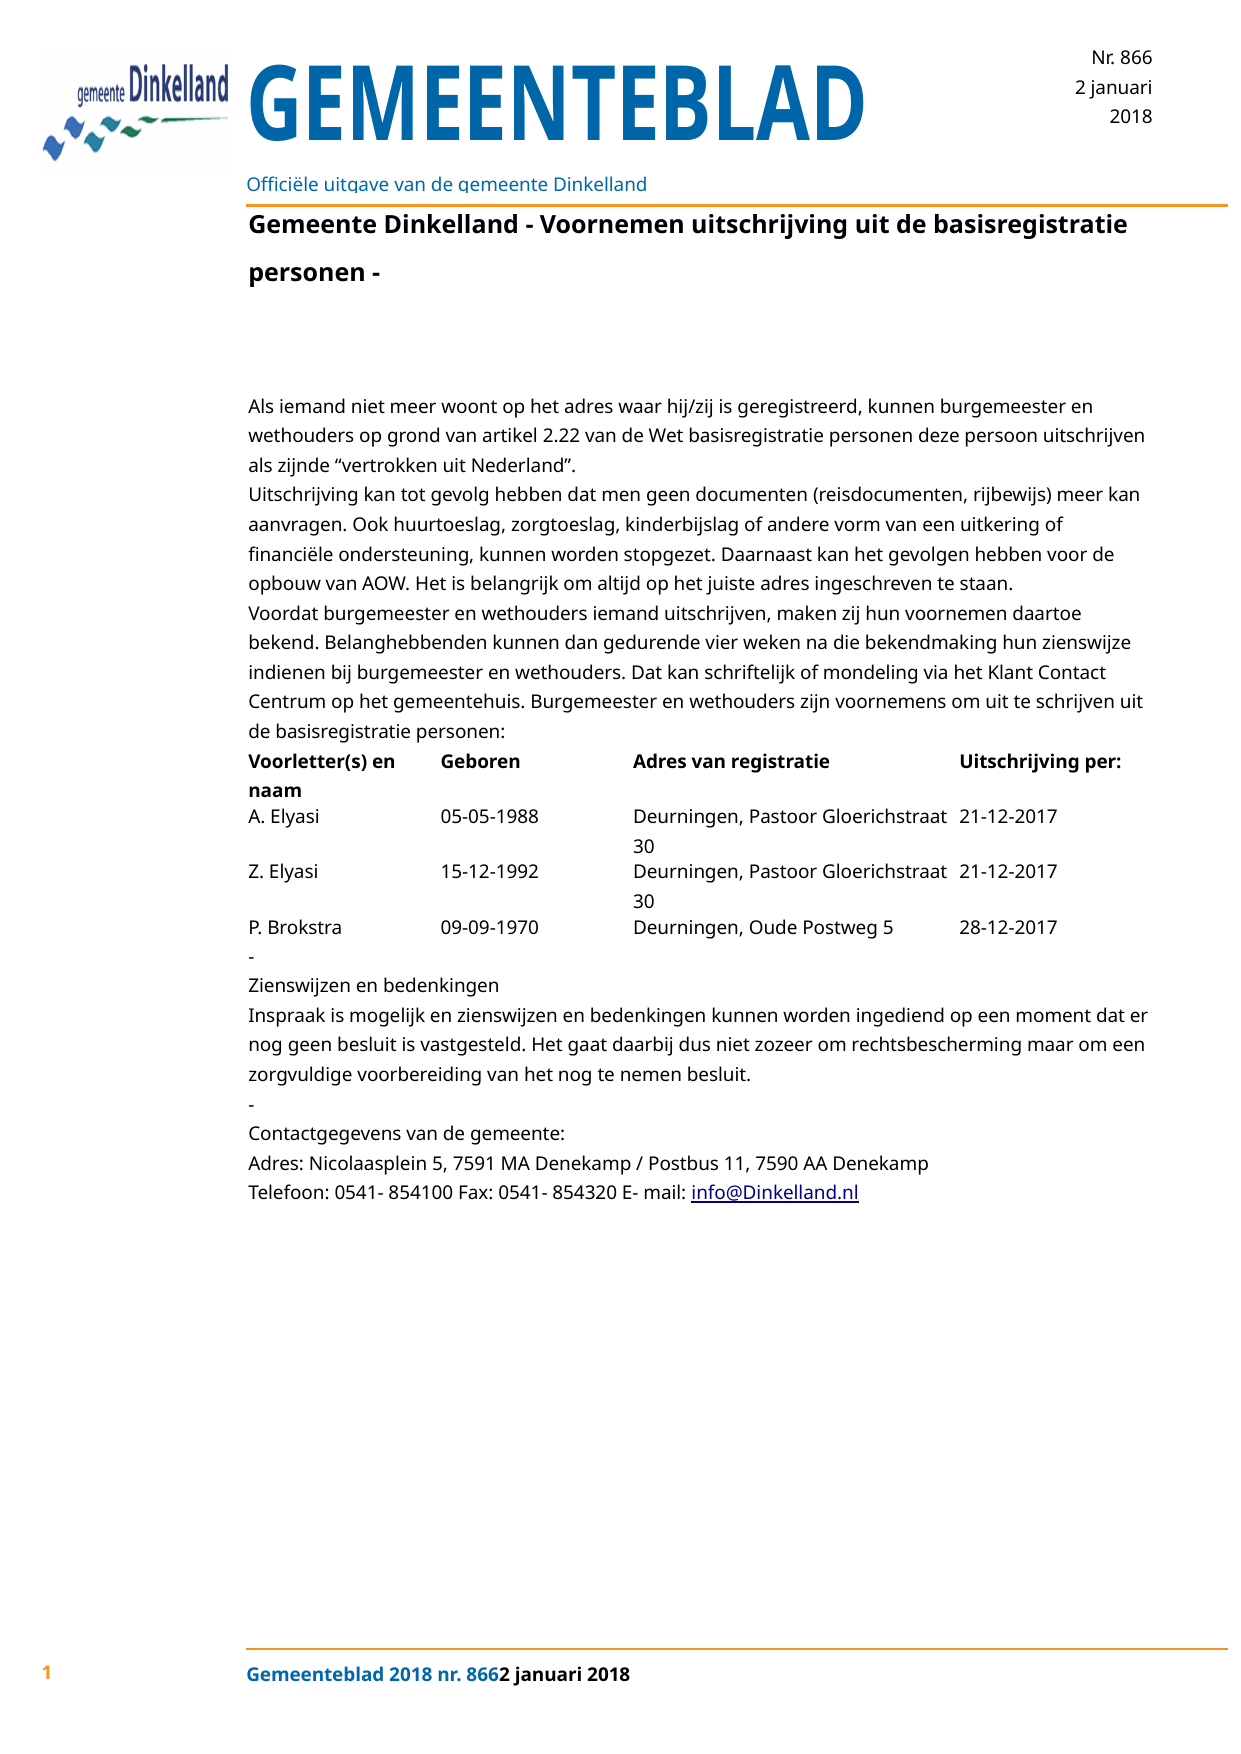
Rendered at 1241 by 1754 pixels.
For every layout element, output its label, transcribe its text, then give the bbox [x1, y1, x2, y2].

table_cell 05-05-1988 [440, 803, 633, 859]
text Telefoon: 0541- 854100 Fax: 0541- 854320 E- mail: info@Dinkelland.nl [248, 1179, 1152, 1205]
table_header Geboren [440, 748, 633, 803]
text Adres: Nicolaasplein 5, 7591 MA Denekamp / Postbus 11, 7590 AA Denekamp [248, 1150, 1152, 1176]
text - [248, 1091, 1152, 1117]
text Contactgegevens van de gemeente: [248, 1120, 1152, 1146]
table_cell 21-12-2017 [959, 803, 1152, 859]
table_cell 28-12-2017 [959, 914, 1152, 940]
table_cell Deurningen, Pastoor Gloerichstraat 30 [633, 803, 959, 859]
table_cell Deurningen, Oude Postweg 5 [633, 914, 959, 940]
table_header Voorletter(s) en naam [248, 748, 440, 803]
table_cell Z. Elyasi [248, 859, 440, 914]
text Als iemand niet meer woont op het adres waar hij/zij is geregistreerd, kunnen burgemeester en wethouders op grond van artikel 2.22 van de Wet basisregistratie personen deze persoon uitschrijven als zijnde “vertrokken uit Nederland”. [248, 393, 1152, 478]
text Uitschrijving kan tot gevolg hebben dat men geen documenten (reisdocumenten, rijbewijs) meer kan aanvragen. Ook huurtoeslag, zorgtoeslag, kinderbijslag of andere vorm van een uitkering of financiële ondersteuning, kunnen worden stopgezet. Daarnaast kan het gevolgen hebben voor de opbouw van AOW. Het is belangrijk om altijd op het juiste adres ingeschreven te staan. [248, 482, 1152, 596]
text Voordat burgemeester en wethouders iemand uitschrijven, maken zij hun voornemen daartoe bekend. Belanghebbenden kunnen dan gedurende vier weken na die bekendmaking hun zienswijze indienen bij burgemeester en wethouders. Dat kan schriftelijk of mondeling via het Klant Contact Centrum op het gemeentehuis. Burgemeester en wethouders zijn voornemens om uit te schrijven uit de basisregistratie personen: [248, 600, 1152, 744]
table_header Adres van registratie [633, 748, 959, 803]
table_cell 09-09-1970 [440, 914, 633, 940]
table_header Uitschrijving per: [959, 748, 1152, 803]
table_cell Deurningen, Pastoor Gloerichstraat 30 [633, 859, 959, 914]
text - [248, 943, 1152, 969]
table_cell P. Brokstra [248, 914, 440, 940]
picture [41, 47, 231, 172]
text Zienswijzen en bedenkingen [248, 972, 1152, 998]
text Gemeente Dinkelland - Voornemen uitschrijving uit de basisregistratie personen - [248, 207, 1152, 288]
table_cell 21-12-2017 [959, 859, 1152, 914]
text Inspraak is mogelijk en zienswijzen en bedenkingen kunnen worden ingediend op een moment dat er nog geen besluit is vastgesteld. Het gaat daarbij dus niet zozeer om rechtsbescherming maar om een zorgvuldige voorbereiding van het nog te nemen besluit. [248, 1002, 1152, 1087]
table_cell A. Elyasi [248, 803, 440, 859]
table_cell 15-12-1992 [440, 859, 633, 914]
